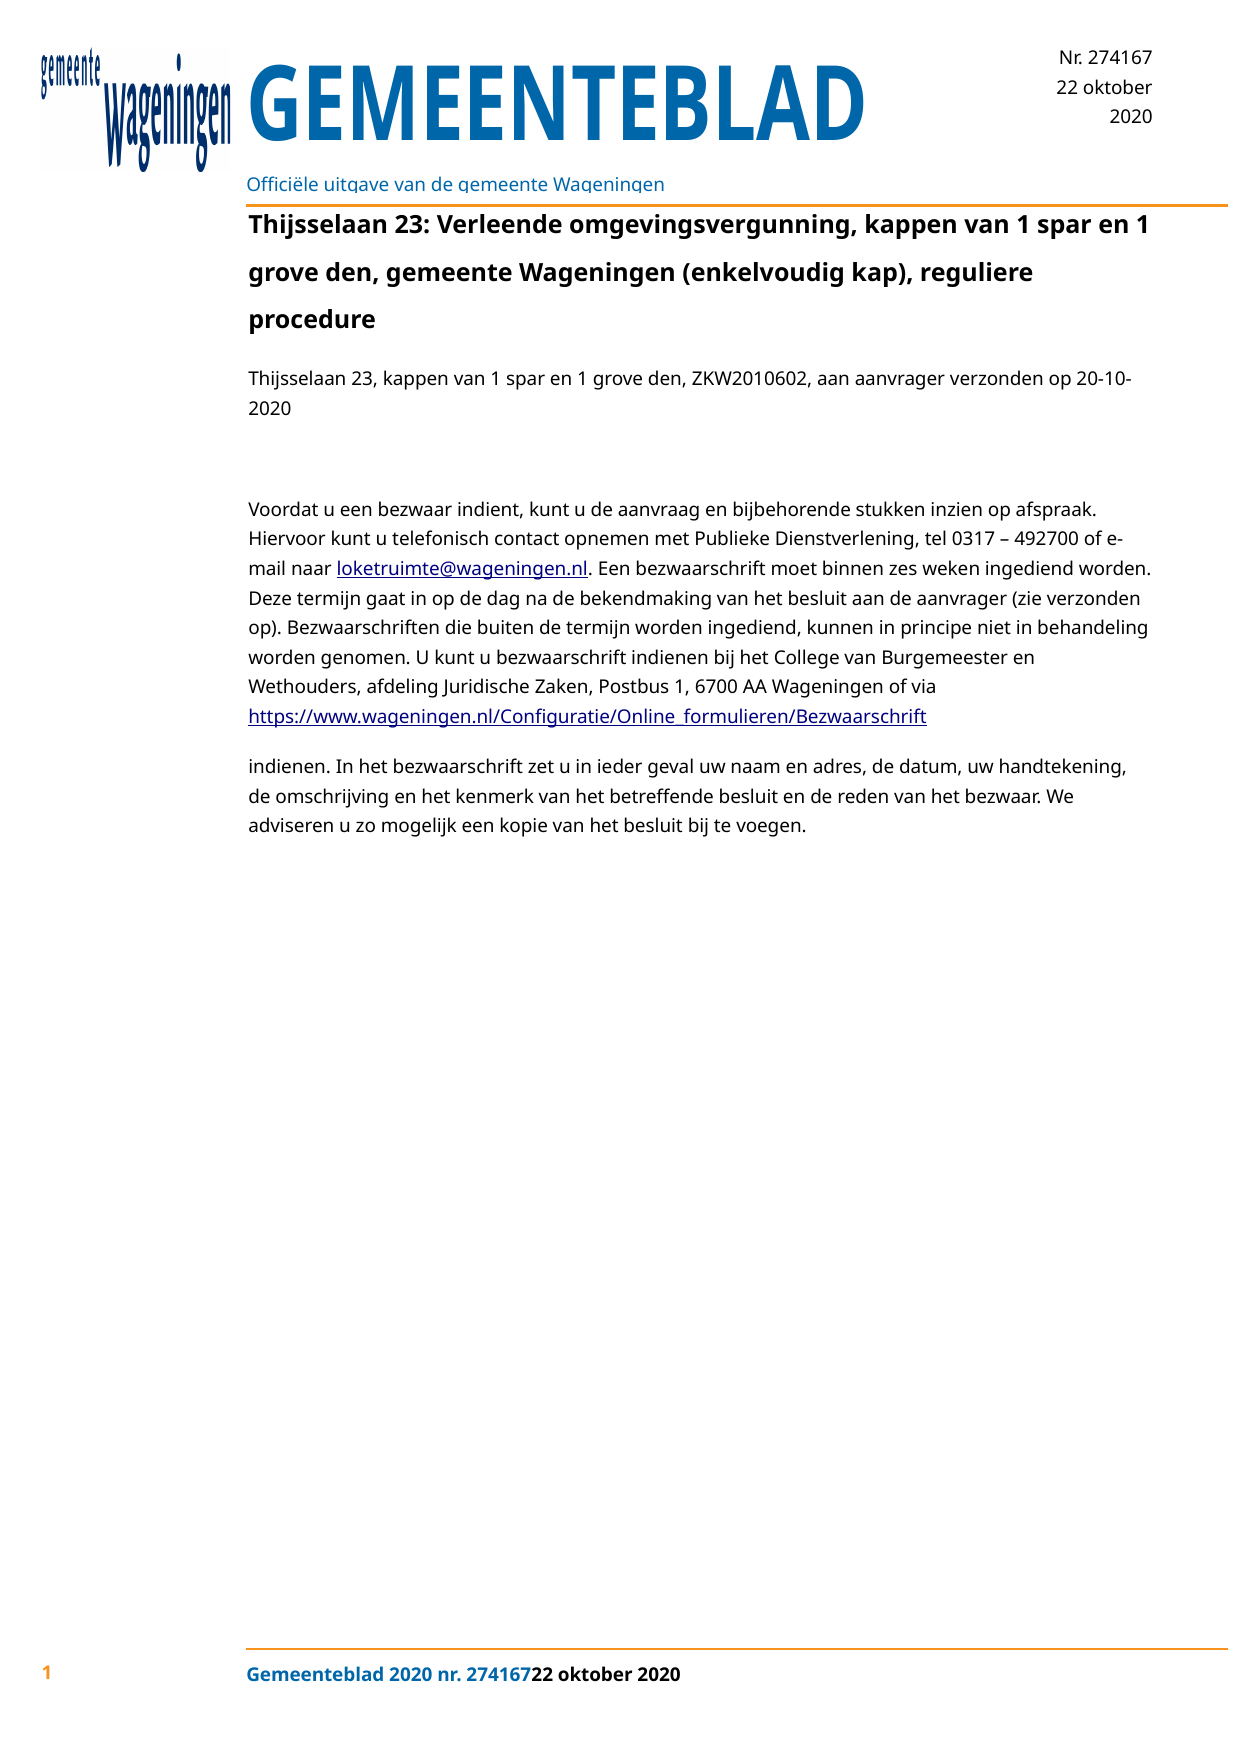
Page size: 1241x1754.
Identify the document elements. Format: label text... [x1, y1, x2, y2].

text Thijsselaan 23, kappen van 1 spar en 1 grove den, ZKW2010602, aan aanvrager verzonden op 20-10-2020 [248, 366, 1152, 421]
text indienen. In het bezwaarschrift zet u in ieder geval uw naam en adres, de datum, uw handtekening, de omschrijving en het kenmerk van het betreffende besluit en de reden van het bezwaar. We adviseren u zo mogelijk een kopie van het besluit bij te voegen. [248, 753, 1152, 838]
text Voordat u een bezwaar indient, kunt u de aanvraag en bijbehorende stukken inzien op afspraak. Hiervoor kunt u telefonisch contact opnemen met Publieke Dienstverlening, tel 0317 – 492700 of e-mail naar loketruimte@wageningen.nl. Een bezwaarschrift moet binnen zes weken ingediend worden. Deze termijn gaat in op de dag na de bekendmaking van het besluit aan de aanvrager (zie verzonden op). Bezwaarschriften die buiten de termijn worden ingediend, kunnen in principe niet in behandeling worden genomen. U kunt u bezwaarschrift indienen bij het College van Burgemeester en Wethouders, afdeling Juridische Zaken, Postbus 1, 6700 AA Wageningen of via https://www.wageningen.nl/Configuratie/Online_formulieren/Bezwaarschrift [248, 496, 1152, 729]
picture [41, 47, 231, 172]
text Thijsselaan 23: Verleende omgevingsvergunning, kappen van 1 spar en 1 grove den, gemeente Wageningen (enkelvoudig kap), reguliere procedure [248, 207, 1152, 336]
